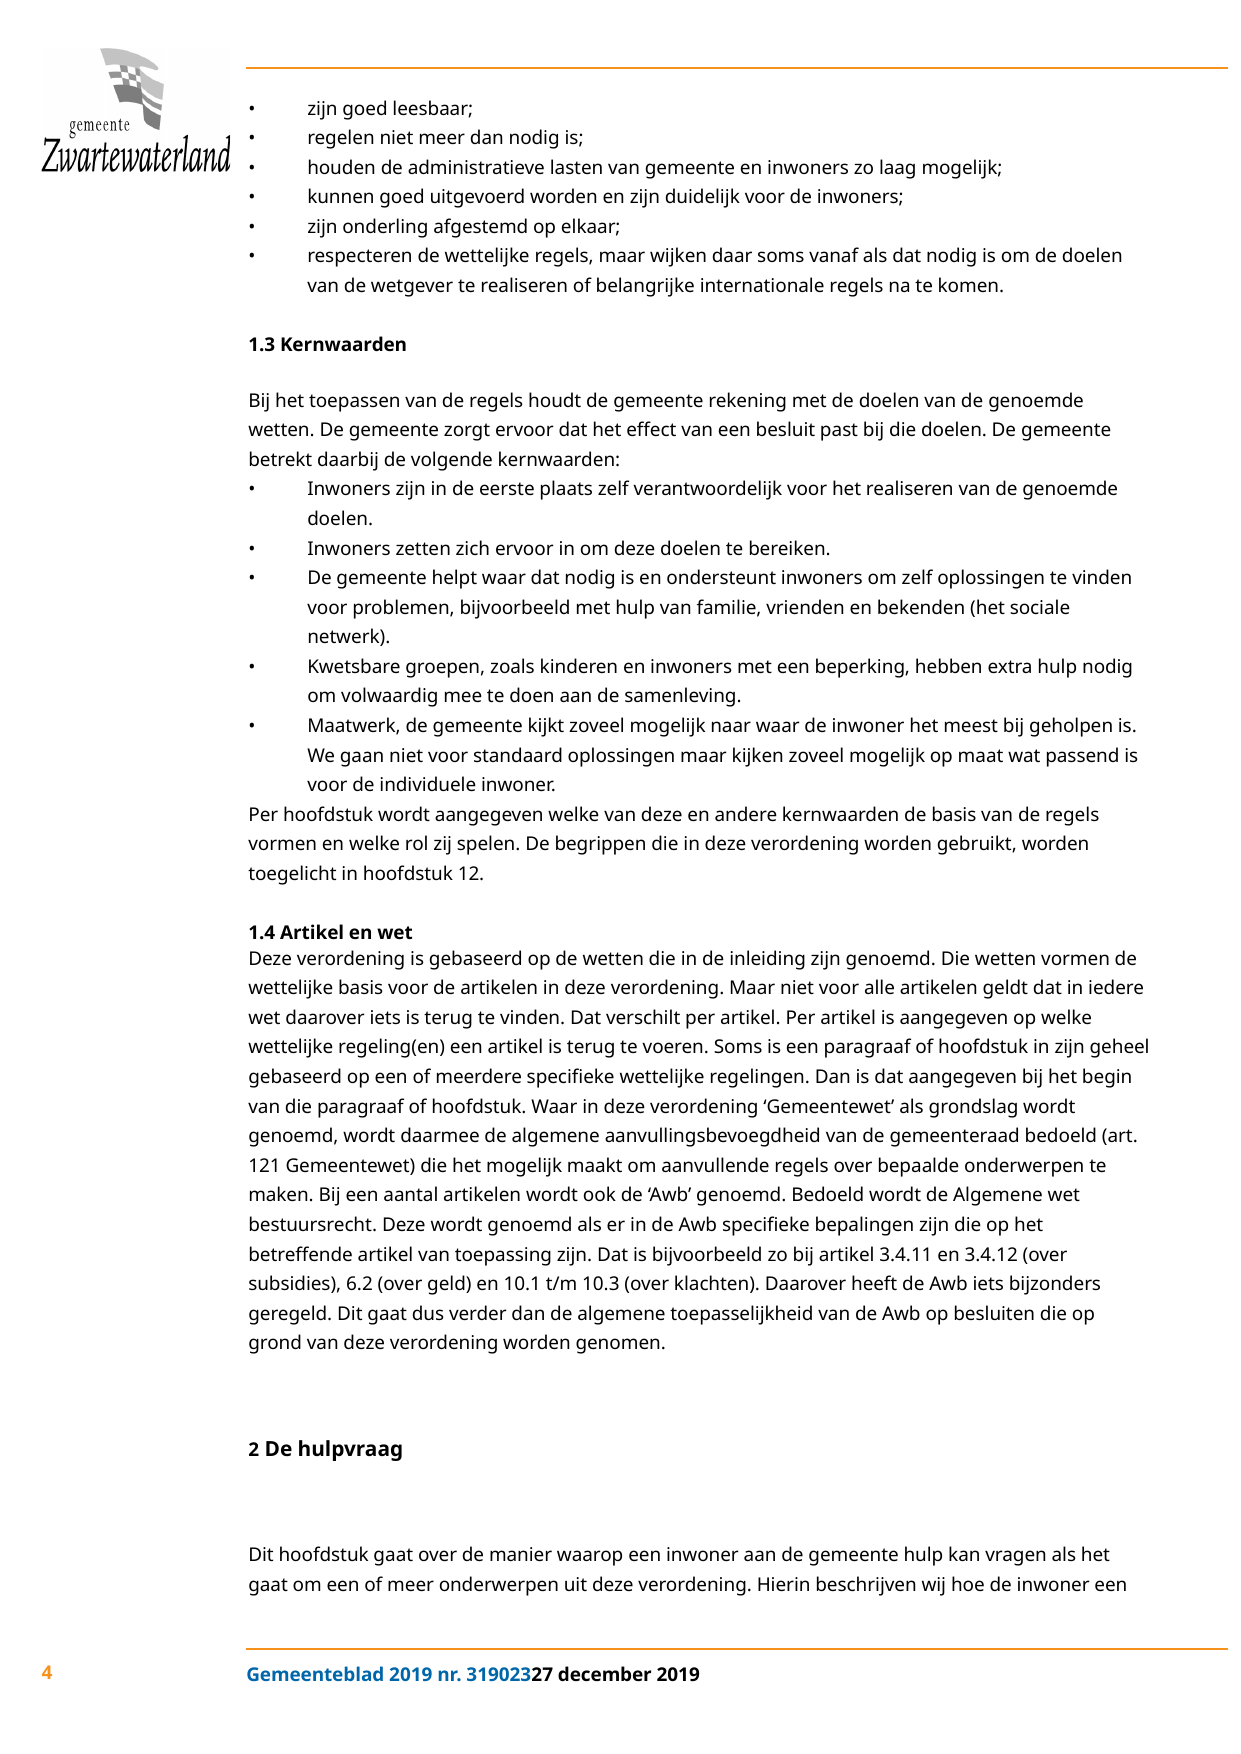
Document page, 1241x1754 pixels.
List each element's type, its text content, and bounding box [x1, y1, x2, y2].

list Inwoners zetten zich ervoor in om deze doelen te bereiken. [248, 535, 1152, 560]
list houden de administratieve lasten van gemeente en inwoners zo laag mogelijk; [248, 154, 1152, 180]
text 2 De hulpvraag [248, 1434, 1152, 1463]
list Inwoners zijn in de eerste plaats zelf verantwoordelijk voor het realiseren van de genoemde doelen. [248, 476, 1152, 531]
list zijn onderling afgestemd op elkaar; [248, 213, 1152, 239]
list respecteren de wettelijke regels, maar wijken daar soms vanaf als dat nodig is om de doelen van de wetgever te realiseren of belangrijke internationale regels na te komen. [248, 243, 1152, 298]
list Kwetsbare groepen, zoals kinderen en inwoners met een beperking, hebben extra hulp nodig om volwaardig mee te doen aan de samenleving. [248, 653, 1152, 708]
text 1.3 Kernwaarden [248, 331, 1152, 357]
text Per hoofdstuk wordt aangegeven welke van deze en andere kernwaarden de basis van de regels vormen en welke rol zij spelen. De begrippen die in deze verordening worden gebruikt, worden toegelicht in hoofdstuk 12. [248, 801, 1152, 886]
list Maatwerk, de gemeente kijkt zoveel mogelijk naar waar de inwoner het meest bij geholpen is. We gaan niet voor standaard oplossingen maar kijken zoveel mogelijk op maat wat passend is voor de individuele inwoner. [248, 712, 1152, 797]
picture [41, 47, 231, 172]
text 1.4 Artikel en wet [248, 919, 1152, 945]
text Bij het toepassen van de regels houdt de gemeente rekening met de doelen van de genoemde wetten. De gemeente zorgt ervoor dat het effect van een besluit past bij die doelen. De gemeente betrekt daarbij de volgende kernwaarden: [248, 387, 1152, 472]
list De gemeente helpt waar dat nodig is en ondersteunt inwoners om zelf oplossingen te vinden voor problemen, bijvoorbeeld met hulp van familie, vrienden en bekenden (het sociale netwerk). [248, 564, 1152, 649]
list kunnen goed uitgevoerd worden en zijn duidelijk voor de inwoners; [248, 183, 1152, 209]
text Dit hoofdstuk gaat over de manier waarop een inwoner aan de gemeente hulp kan vragen als het gaat om een of meer onderwerpen uit deze verordening. Hierin beschrijven wij hoe de inwoner een [248, 1542, 1152, 1597]
text Deze verordening is gebaseerd op de wetten die in de inleiding zijn genoemd. Die wetten vormen de wettelijke basis voor de artikelen in deze verordening. Maar niet voor alle artikelen geldt dat in iedere wet daarover iets is terug te vinden. Dat verschilt per artikel. Per artikel is aangegeven op welke wettelijke regeling(en) een artikel is terug te voeren. Soms is een paragraaf of hoofdstuk in zijn geheel gebaseerd op een of meerdere specifieke wettelijke regelingen. Dan is dat aangegeven bij het begin van die paragraaf of hoofdstuk. Waar in deze verordening ‘Gemeentewet’ als grondslag wordt genoemd, wordt daarmee de algemene aanvullingsbevoegdheid van de gemeenteraad bedoeld (art. 121 Gemeentewet) die het mogelijk maakt om aanvullende regels over bepaalde onderwerpen te maken. Bij een aantal artikelen wordt ook de ‘Awb’ genoemd. Bedoeld wordt de Algemene wet bestuursrecht. Deze wordt genoemd als er in de Awb specifieke bepalingen zijn die op het betreffende artikel van toepassing zijn. Dat is bijvoorbeeld zo bij artikel 3.4.11 en 3.4.12 (over subsidies), 6.2 (over geld) en 10.1 t/m 10.3 (over klachten). Daarover heeft de Awb iets bijzonders geregeld. Dit gaat dus verder dan de algemene toepasselijkheid van de Awb op besluiten die op grond van deze verordening worden genomen. [248, 945, 1152, 1355]
list zijn goed leesbaar; [248, 95, 1152, 121]
list regelen niet meer dan nodig is; [248, 124, 1152, 150]
